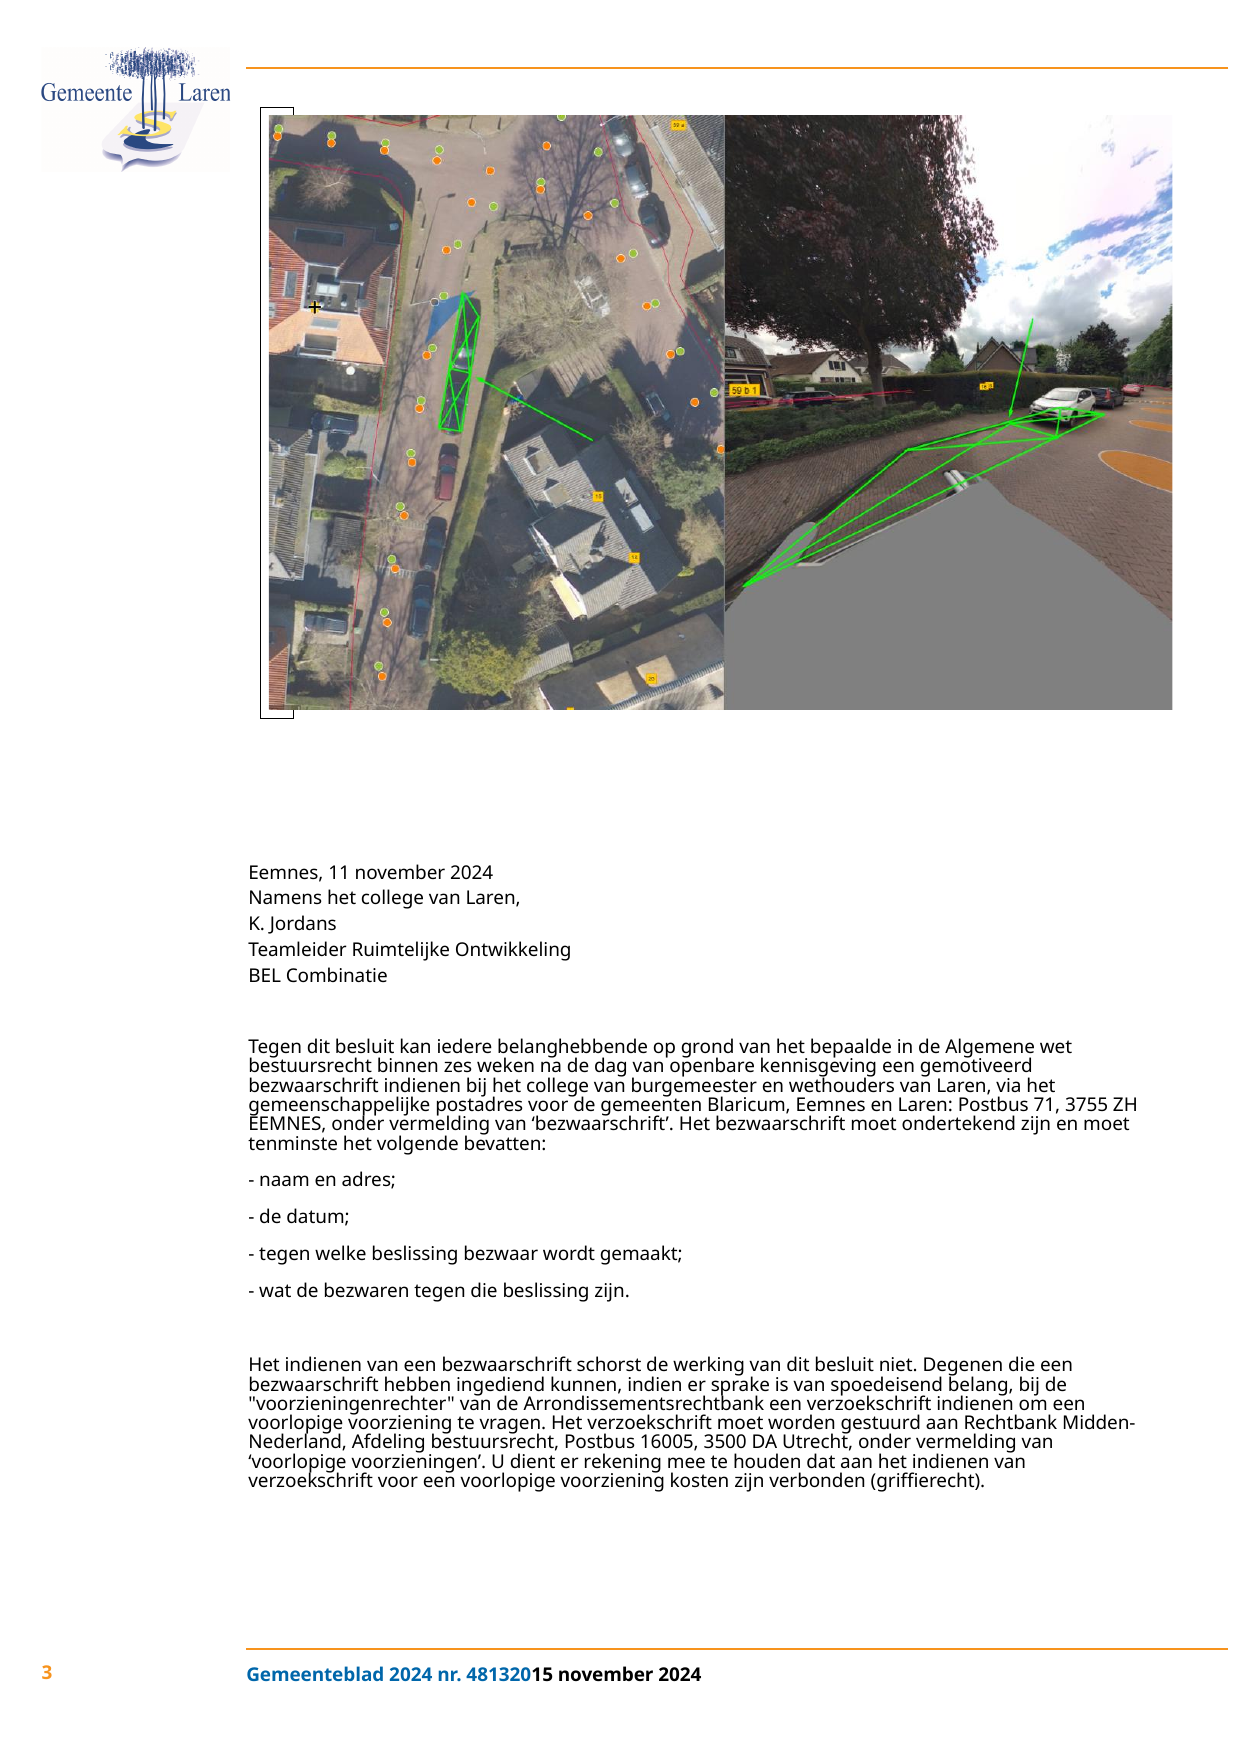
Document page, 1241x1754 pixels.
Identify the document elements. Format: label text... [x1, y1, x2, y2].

text BEL Combinatie [248, 962, 1152, 987]
text Namens het college van Laren, [248, 884, 1152, 910]
text - naam en adres; [248, 1171, 1152, 1191]
text - wat de bezwaren tegen die beslissing zijn. [248, 1282, 1152, 1302]
text - tegen welke beslissing bezwaar wordt gemaakt; [248, 1245, 1152, 1265]
text Teamleider Ruimtelijke Ontwikkeling [248, 936, 1152, 962]
text K. Jordans [248, 910, 1152, 936]
picture [268, 115, 1173, 710]
text - de datum; [248, 1208, 1152, 1228]
text Het indienen van een bezwaarschrift schorst de werking van dit besluit niet. Degenen die een bezwaarschrift hebben ingediend kunnen, indien er sprake is van spoedeisend belang, bij de "voorzieningenrechter" van de Arrondissementsrechtbank een verzoekschrift indienen om een voorlopige voorziening te vragen. Het verzoekschrift moet worden gestuurd aan Rechtbank Midden-Nederland, Afdeling bestuursrecht, Postbus 16005, 3500 DA Utrecht, onder vermelding van ‘voorlopige voorzieningen’. U dient er rekening mee te houden dat aan het indienen van verzoekschrift voor een voorlopige voorziening kosten zijn verbonden (griffierecht). [248, 1356, 1152, 1491]
picture [41, 47, 231, 172]
text Eemnes, 11 november 2024 [248, 859, 1152, 884]
text Tegen dit besluit kan iedere belanghebbende op grond van het bepaalde in de Algemene wet bestuursrecht binnen zes weken na de dag van openbare kennisgeving een gemotiveerd bezwaarschrift indienen bij het college van burgemeester en wethouders van Laren, via het gemeenschappelijke postadres voor de gemeenten Blaricum, Eemnes en Laren: Postbus 71, 3755 ZH EEMNES, onder vermelding van ‘bezwaarschrift’. Het bezwaarschrift moet ondertekend zijn en moet tenminste het volgende bevatten: [248, 1038, 1152, 1154]
